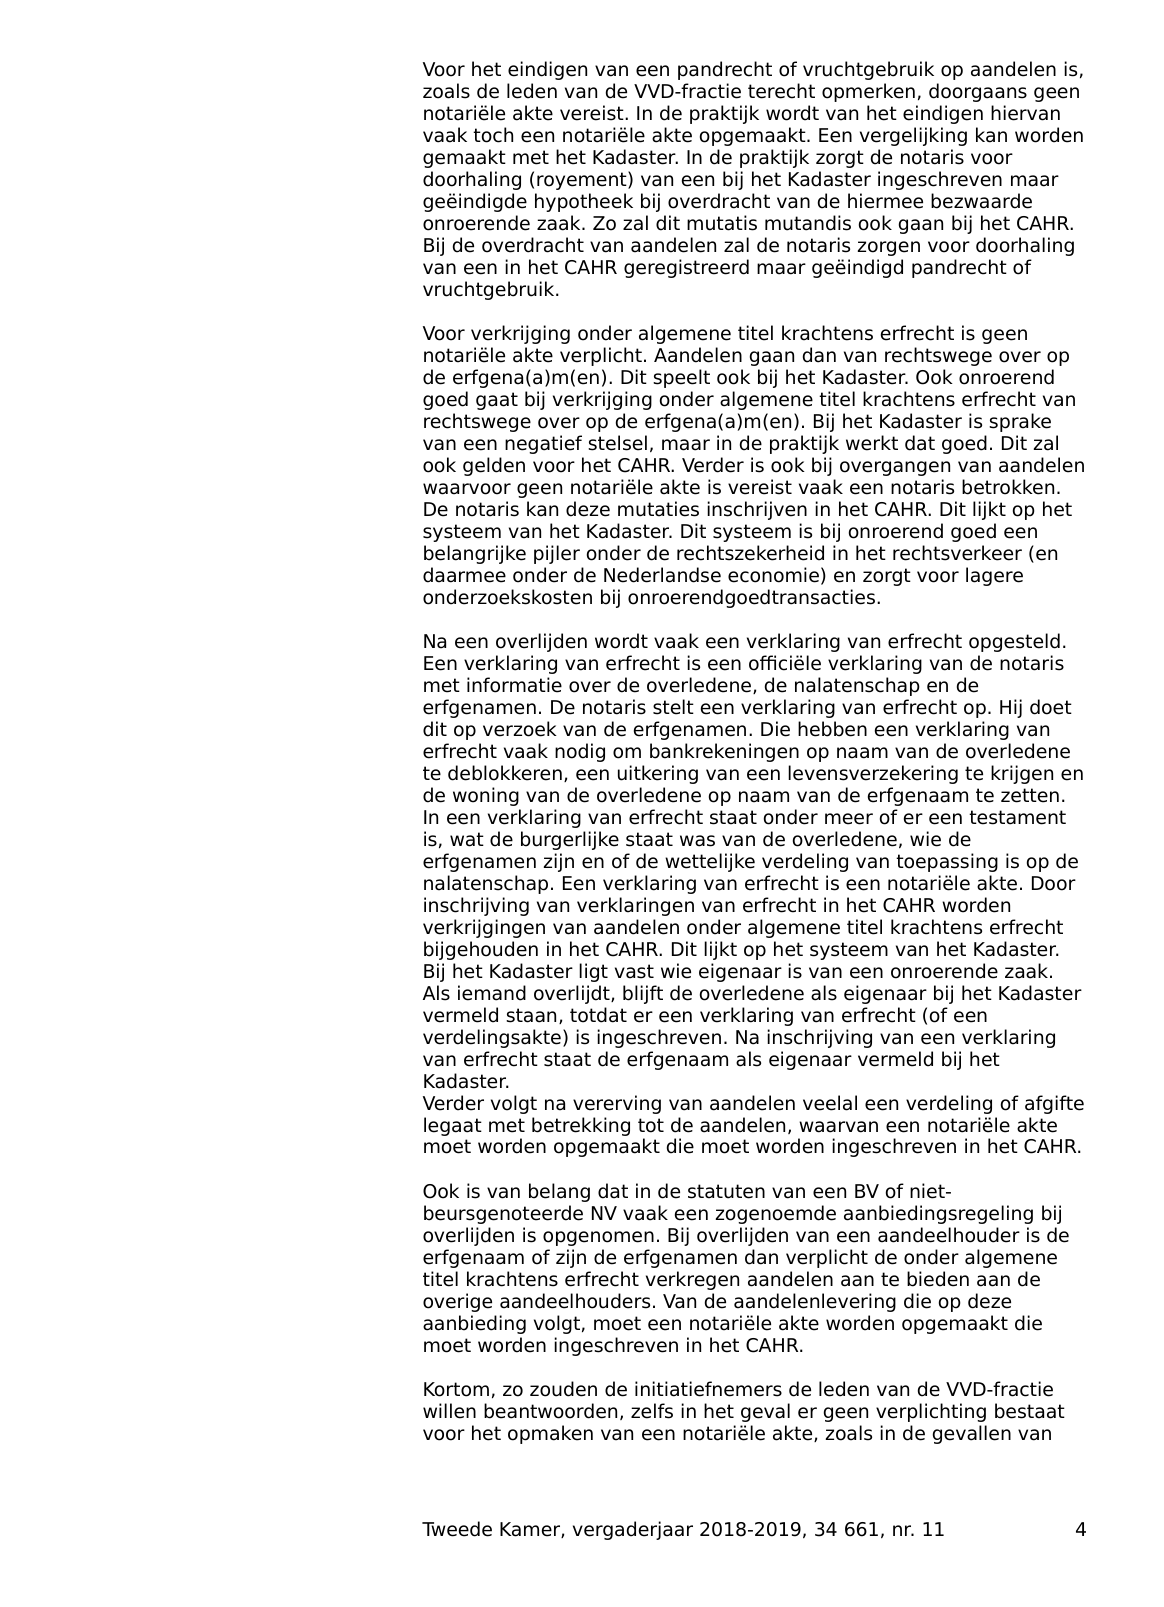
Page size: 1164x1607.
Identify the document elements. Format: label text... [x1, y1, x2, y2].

text Voor het eindigen van een pandrecht of vruchtgebruik op aandelen is, zoals de leden van de VVD-fractie terecht opmerken, doorgaans geen notariële akte vereist. In de praktijk wordt van het eindigen hiervan vaak toch een notariële akte opgemaakt. Een vergelijking kan worden gemaakt met het Kadaster. In de praktijk zorgt de notaris voor doorhaling (royement) van een bij het Kadaster ingeschreven maar geëindigde hypotheek bij overdracht van de hiermee bezwaarde onroerende zaak. Zo zal dit mutatis mutandis ook gaan bij het CAHR. Bij de overdracht van aandelen zal de notaris zorgen voor doorhaling van een in het CAHR geregistreerd maar geëindigd pandrecht of vruchtgebruik. [422, 59, 1087, 301]
text Verder volgt na vererving van aandelen veelal een verdeling of afgifte legaat met betrekking tot de aandelen, waarvan een notariële akte moet worden opgemaakt die moet worden ingeschreven in het CAHR. [422, 1092, 1087, 1158]
text Ook is van belang dat in de statuten van een BV of niet-beursgenoteerde NV vaak een zogenoemde aanbiedingsregeling bij overlijden is opgenomen. Bij overlijden van een aandeelhouder is de erfgenaam of zijn de erfgenamen dan verplicht de onder algemene titel krachtens erfrecht verkregen aandelen aan te bieden aan de overige aandeelhouders. Van de aandelenlevering die op deze aanbieding volgt, moet een notariële akte worden opgemaakt die moet worden ingeschreven in het CAHR. [422, 1181, 1087, 1356]
text Kortom, zo zouden de initiatiefnemers de leden van de VVD-fractie willen beantwoorden, zelfs in het geval er geen verplichting bestaat voor het opmaken van een notariële akte, zoals in de gevallen van [422, 1379, 1087, 1444]
text Na een overlijden wordt vaak een verklaring van erfrecht opgesteld. Een verklaring van erfrecht is een officiële verklaring van de notaris met informatie over de overledene, de nalatenschap en de erfgenamen. De notaris stelt een verklaring van erfrecht op. Hij doet dit op verzoek van de erfgenamen. Die hebben een verklaring van erfrecht vaak nodig om bankrekeningen op naam van de overledene te deblokkeren, een uitkering van een levensverzekering te krijgen en de woning van de overledene op naam van de erfgenaam te zetten. In een verklaring van erfrecht staat onder meer of er een testament is, wat de burgerlijke staat was van de overledene, wie de erfgenamen zijn en of de wettelijke verdeling van toepassing is op de nalatenschap. Een verklaring van erfrecht is een notariële akte. Door inschrijving van verklaringen van erfrecht in het CAHR worden verkrijgingen van aandelen onder algemene titel krachtens erfrecht bijgehouden in het CAHR. Dit lijkt op het systeem van het Kadaster. Bij het Kadaster ligt vast wie eigenaar is van een onroerende zaak. Als iemand overlijdt, blijft de overledene als eigenaar bij het Kadaster vermeld staan, totdat er een verklaring van erfrecht (of een verdelingsakte) is ingeschreven. Na inschrijving van een verklaring van erfrecht staat de erfgenaam als eigenaar vermeld bij het Kadaster. [422, 631, 1087, 1092]
text Voor verkrijging onder algemene titel krachtens erfrecht is geen notariële akte verplicht. Aandelen gaan dan van rechtswege over op de erfgena(a)m(en). Dit speelt ook bij het Kadaster. Ook onroerend goed gaat bij verkrijging onder algemene titel krachtens erfrecht van rechtswege over op de erfgena(a)m(en). Bij het Kadaster is sprake van een negatief stelsel, maar in de praktijk werkt dat goed. Dit zal ook gelden voor het CAHR. Verder is ook bij overgangen van aandelen waarvoor geen notariële akte is vereist vaak een notaris betrokken. De notaris kan deze mutaties inschrijven in het CAHR. Dit lijkt op het systeem van het Kadaster. Dit systeem is bij onroerend goed een belangrijke pijler onder de rechtszekerheid in het rechtsverkeer (en daarmee onder de Nederlandse economie) en zorgt voor lagere onderzoekskosten bij onroerendgoedtransacties. [422, 323, 1087, 609]
